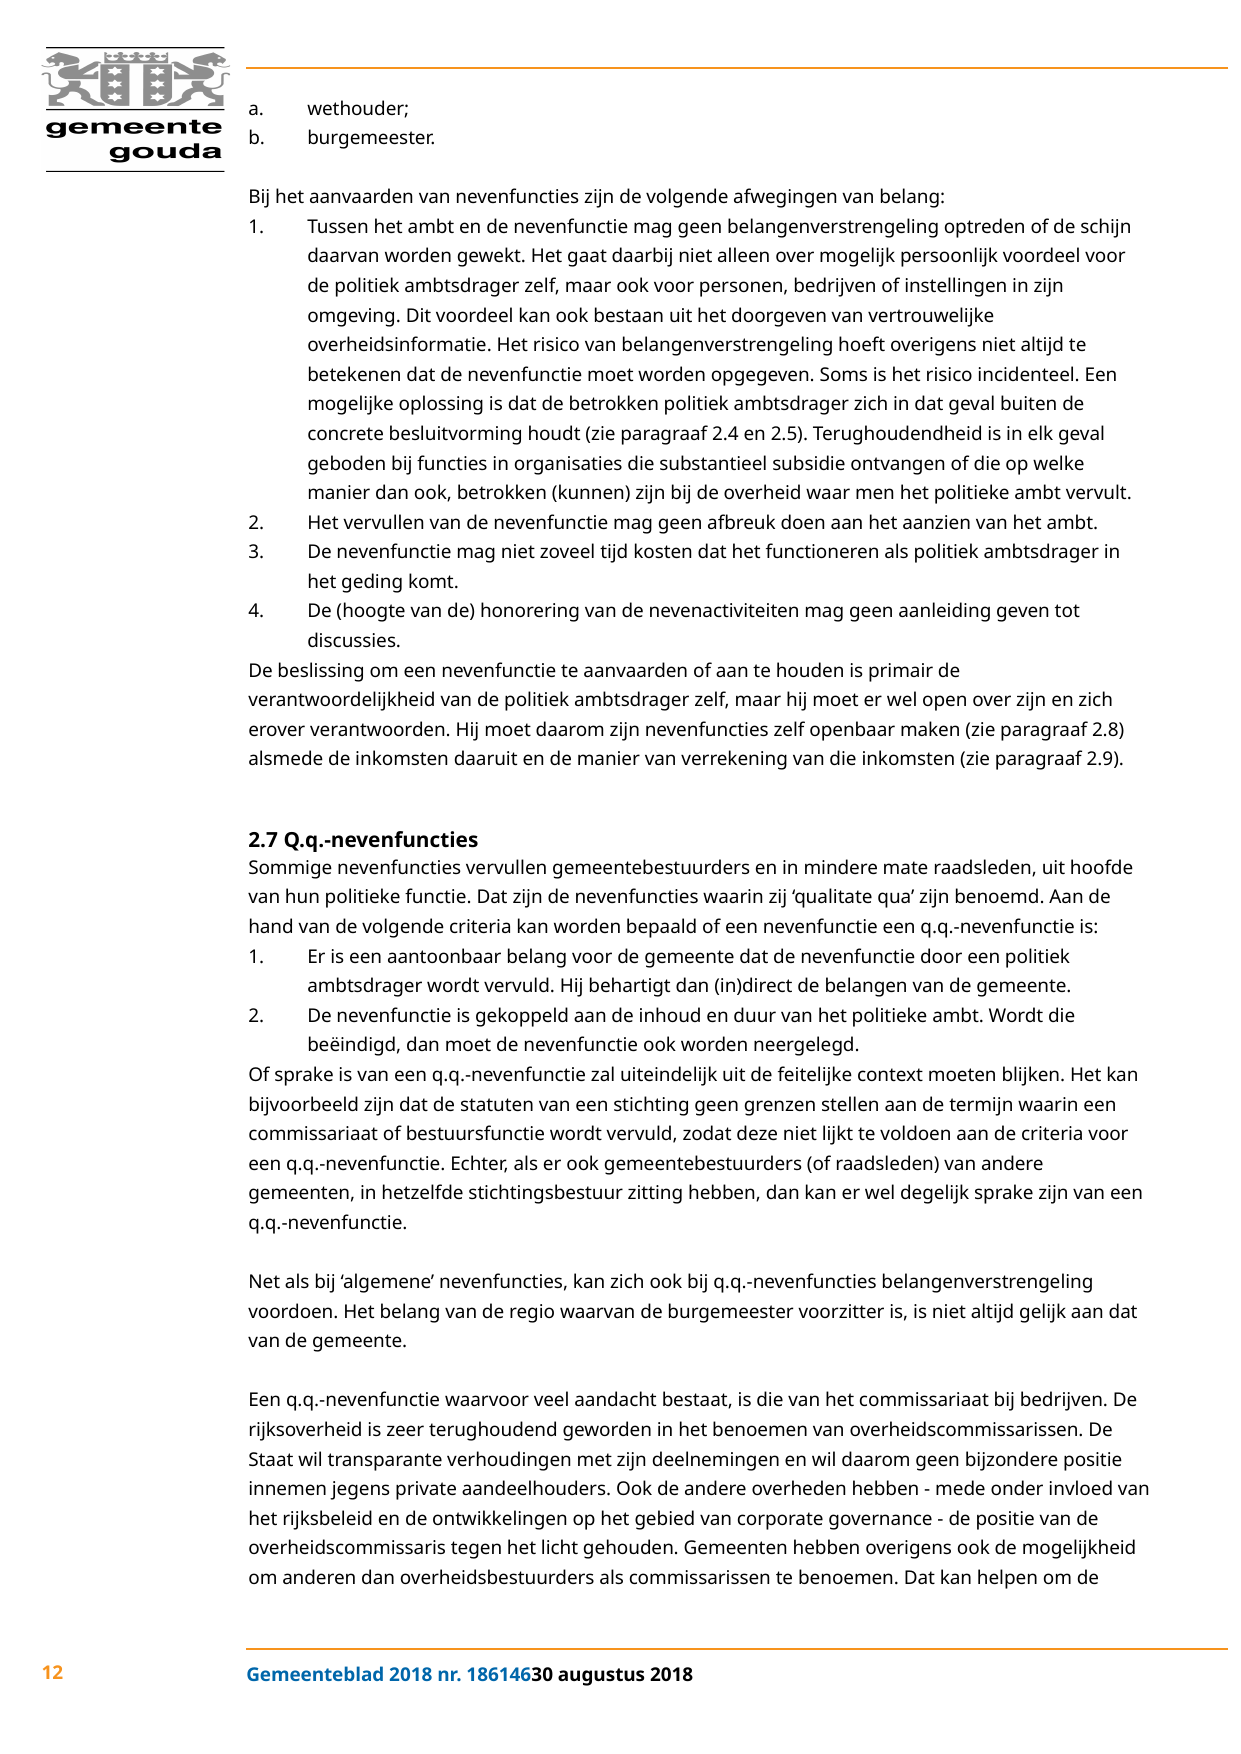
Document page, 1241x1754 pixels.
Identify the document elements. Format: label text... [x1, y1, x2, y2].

list De nevenfunctie mag niet zoveel tijd kosten dat het functioneren als politiek ambtsdrager in het geding komt. [248, 538, 1152, 594]
text Sommige nevenfuncties vervullen gemeentebestuurders en in mindere mate raadsleden, uit hoofde van hun politieke functie. Dat zijn de nevenfuncties waarin zij ‘qualitate qua’ zijn benoemd. Aan de hand van de volgende criteria kan worden bepaald of een nevenfunctie een q.q.-nevenfunctie is: [248, 854, 1152, 939]
text Net als bij ‘algemene’ nevenfuncties, kan zich ook bij q.q.-nevenfuncties belangenverstrengeling voordoen. Het belang van de regio waarvan de burgemeester voorzitter is, is niet altijd gelijk aan dat van de gemeente. [248, 1268, 1152, 1353]
text Een q.q.-nevenfunctie waarvoor veel aandacht bestaat, is die van het commissariaat bij bedrijven. De rijksoverheid is zeer terughoudend geworden in het benoemen van overheidscommissarissen. De Staat wil transparante verhoudingen met zijn deelnemingen en wil daarom geen bijzondere positie innemen jegens private aandeelhouders. Ook de andere overheden hebben - mede onder invloed van het rijksbeleid en de ontwikkelingen op het gebied van corporate governance - de positie van de overheidscommissaris tegen het licht gehouden. Gemeenten hebben overigens ook de mogelijkheid om anderen dan overheidsbestuurders als commissarissen te benoemen. Dat kan helpen om de [248, 1387, 1152, 1590]
picture [41, 47, 231, 172]
list De nevenfunctie is gekoppeld aan de inhoud en duur van het politieke ambt. Wordt die beëindigd, dan moet de nevenfunctie ook worden neergelegd. [248, 1002, 1152, 1057]
text 2.7 Q.q.-nevenfuncties [248, 826, 1152, 854]
list Het vervullen van de nevenfunctie mag geen afbreuk doen aan het aanzien van het ambt. [248, 509, 1152, 535]
text Bij het aanvaarden van nevenfuncties zijn de volgende afwegingen van belang: [248, 183, 1152, 209]
list De (hoogte van de) honorering van de nevenactiviteiten mag geen aanleiding geven tot discussies. [248, 598, 1152, 653]
text Of sprake is van een q.q.-nevenfunctie zal uiteindelijk uit de feitelijke context moeten blijken. Het kan bijvoorbeeld zijn dat de statuten van een stichting geen grenzen stellen aan de termijn waarin een commissariaat of bestuursfunctie wordt vervuld, zodat deze niet lijkt te voldoen aan de criteria voor een q.q.-nevenfunctie. Echter, als er ook gemeentebestuurders (of raadsleden) van andere gemeenten, in hetzelfde stichtingsbestuur zitting hebben, dan kan er wel degelijk sprake zijn van een q.q.-nevenfunctie. [248, 1061, 1152, 1235]
list Er is een aantoonbaar belang voor de gemeente dat de nevenfunctie door een politiek ambtsdrager wordt vervuld. Hij behartigt dan (in)direct de belangen van de gemeente. [248, 943, 1152, 998]
text De beslissing om een nevenfunctie te aanvaarden of aan te houden is primair de verantwoordelijkheid van de politiek ambtsdrager zelf, maar hij moet er wel open over zijn en zich erover verantwoorden. Hij moet daarom zijn nevenfuncties zelf openbaar maken (zie paragraaf 2.8) alsmede de inkomsten daaruit en de manier van verrekening van die inkomsten (zie paragraaf 2.9). [248, 657, 1152, 771]
list burgemeester. [248, 124, 1152, 150]
list wethouder; [248, 95, 1152, 121]
list Tussen het ambt en de nevenfunctie mag geen belangenverstrengeling optreden of de schijn daarvan worden gewekt. Het gaat daarbij niet alleen over mogelijk persoonlijk voordeel voor de politiek ambtsdrager zelf, maar ook voor personen, bedrijven of instellingen in zijn omgeving. Dit voordeel kan ook bestaan uit het doorgeven van vertrouwelijke overheidsinformatie. Het risico van belangenverstrengeling hoeft overigens niet altijd te betekenen dat de nevenfunctie moet worden opgegeven. Soms is het risico incidenteel. Een mogelijke oplossing is dat de betrokken politiek ambtsdrager zich in dat geval buiten de concrete besluitvorming houdt (zie paragraaf 2.4 en 2.5). Terughoudendheid is in elk geval geboden bij functies in organisaties die substantieel subsidie ontvangen of die op welke manier dan ook, betrokken (kunnen) zijn bij de overheid waar men het politieke ambt vervult. [248, 213, 1152, 505]
